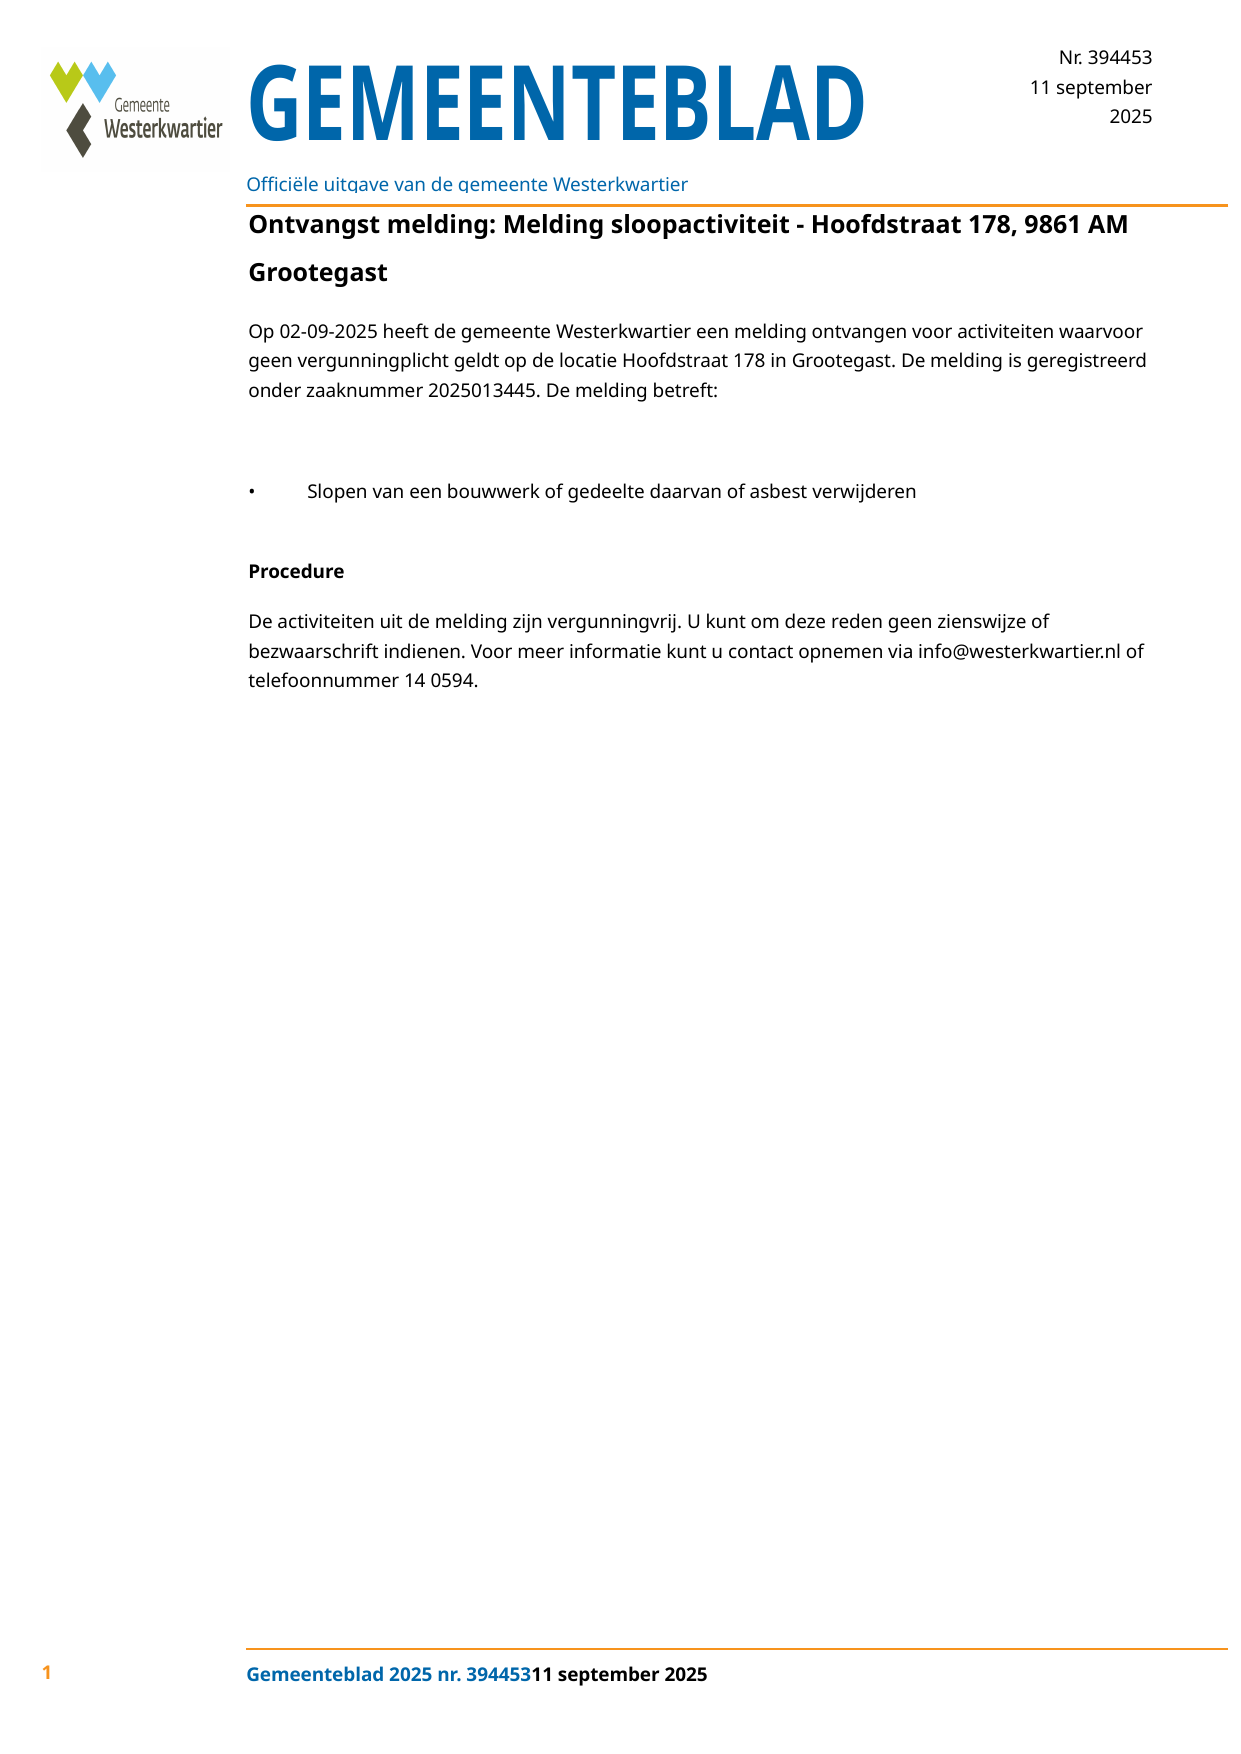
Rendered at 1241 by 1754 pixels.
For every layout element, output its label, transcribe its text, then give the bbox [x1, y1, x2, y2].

list Slopen van een bouwwerk of gedeelte daarvan of asbest verwijderen [248, 478, 1152, 504]
text Procedure [248, 558, 1152, 584]
picture [41, 47, 231, 172]
text De activiteiten uit de melding zijn vergunningvrij. U kunt om deze reden geen zienswijze of bezwaarschrift indienen. Voor meer informatie kunt u contact opnemen via info@westerkwartier.nl of telefoonnummer 14 0594. [248, 608, 1152, 693]
text Ontvangst melding: Melding sloopactiviteit - Hoofdstraat 178, 9861 AM Grootegast [248, 207, 1152, 288]
text Op 02-09-2025 heeft de gemeente Westerkwartier een melding ontvangen voor activiteiten waarvoor geen vergunningplicht geldt op de locatie Hoofdstraat 178 in Grootegast. De melding is geregistreerd onder zaaknummer 2025013445. De melding betreft: [248, 318, 1152, 403]
